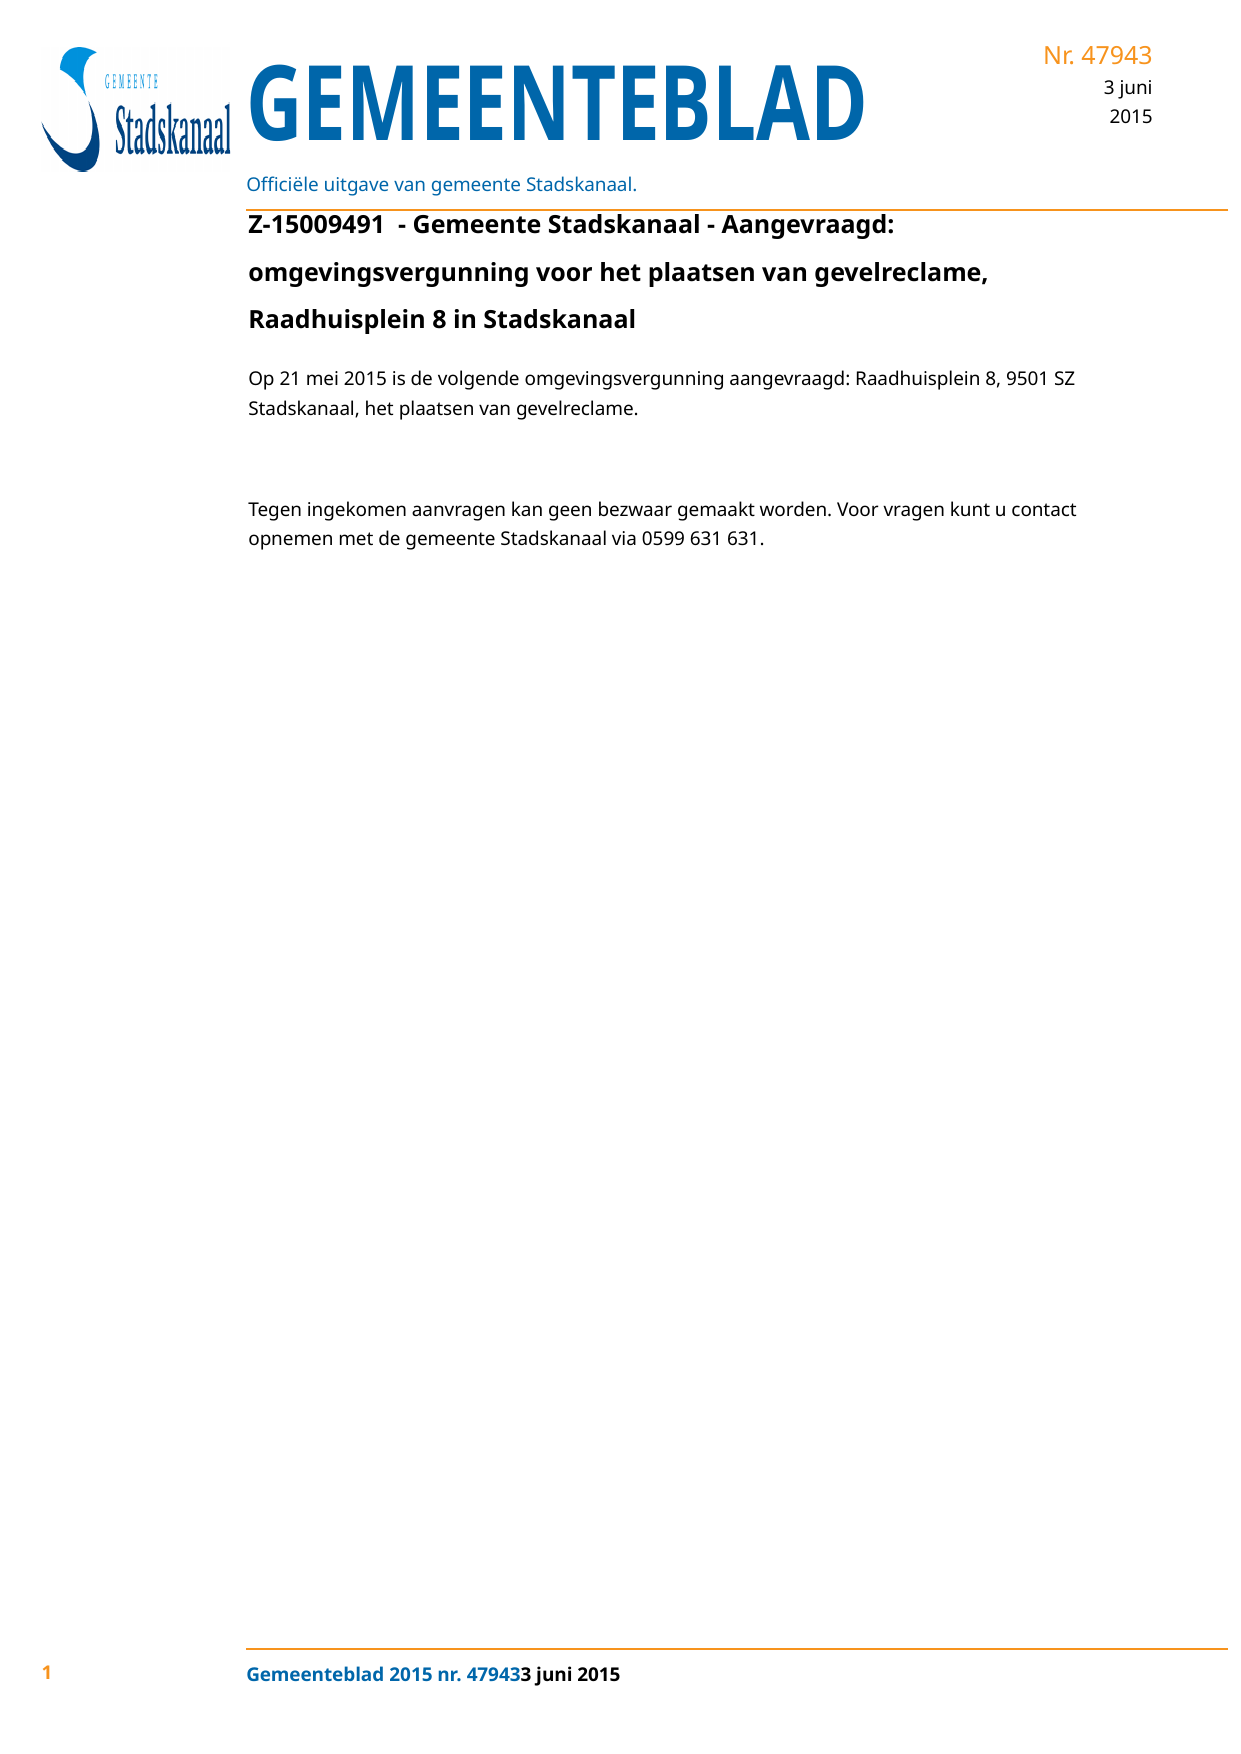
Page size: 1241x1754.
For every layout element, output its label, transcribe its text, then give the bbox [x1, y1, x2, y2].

picture [41, 47, 231, 172]
text Op 21 mei 2015 is de volgende omgevingsvergunning aangevraagd: Raadhuisplein 8, 9501 SZ Stadskanaal, het plaatsen van gevelreclame. [248, 366, 1152, 421]
text Tegen ingekomen aanvragen kan geen bezwaar gemaakt worden. Voor vragen kunt u contact opnemen met de gemeente Stadskanaal via 0599 631 631. [248, 496, 1152, 551]
text Z-15009491 - Gemeente Stadskanaal - Aangevraagd: omgevingsvergunning voor het plaatsen van gevelreclame, Raadhuisplein 8 in Stadskanaal [248, 211, 1152, 336]
